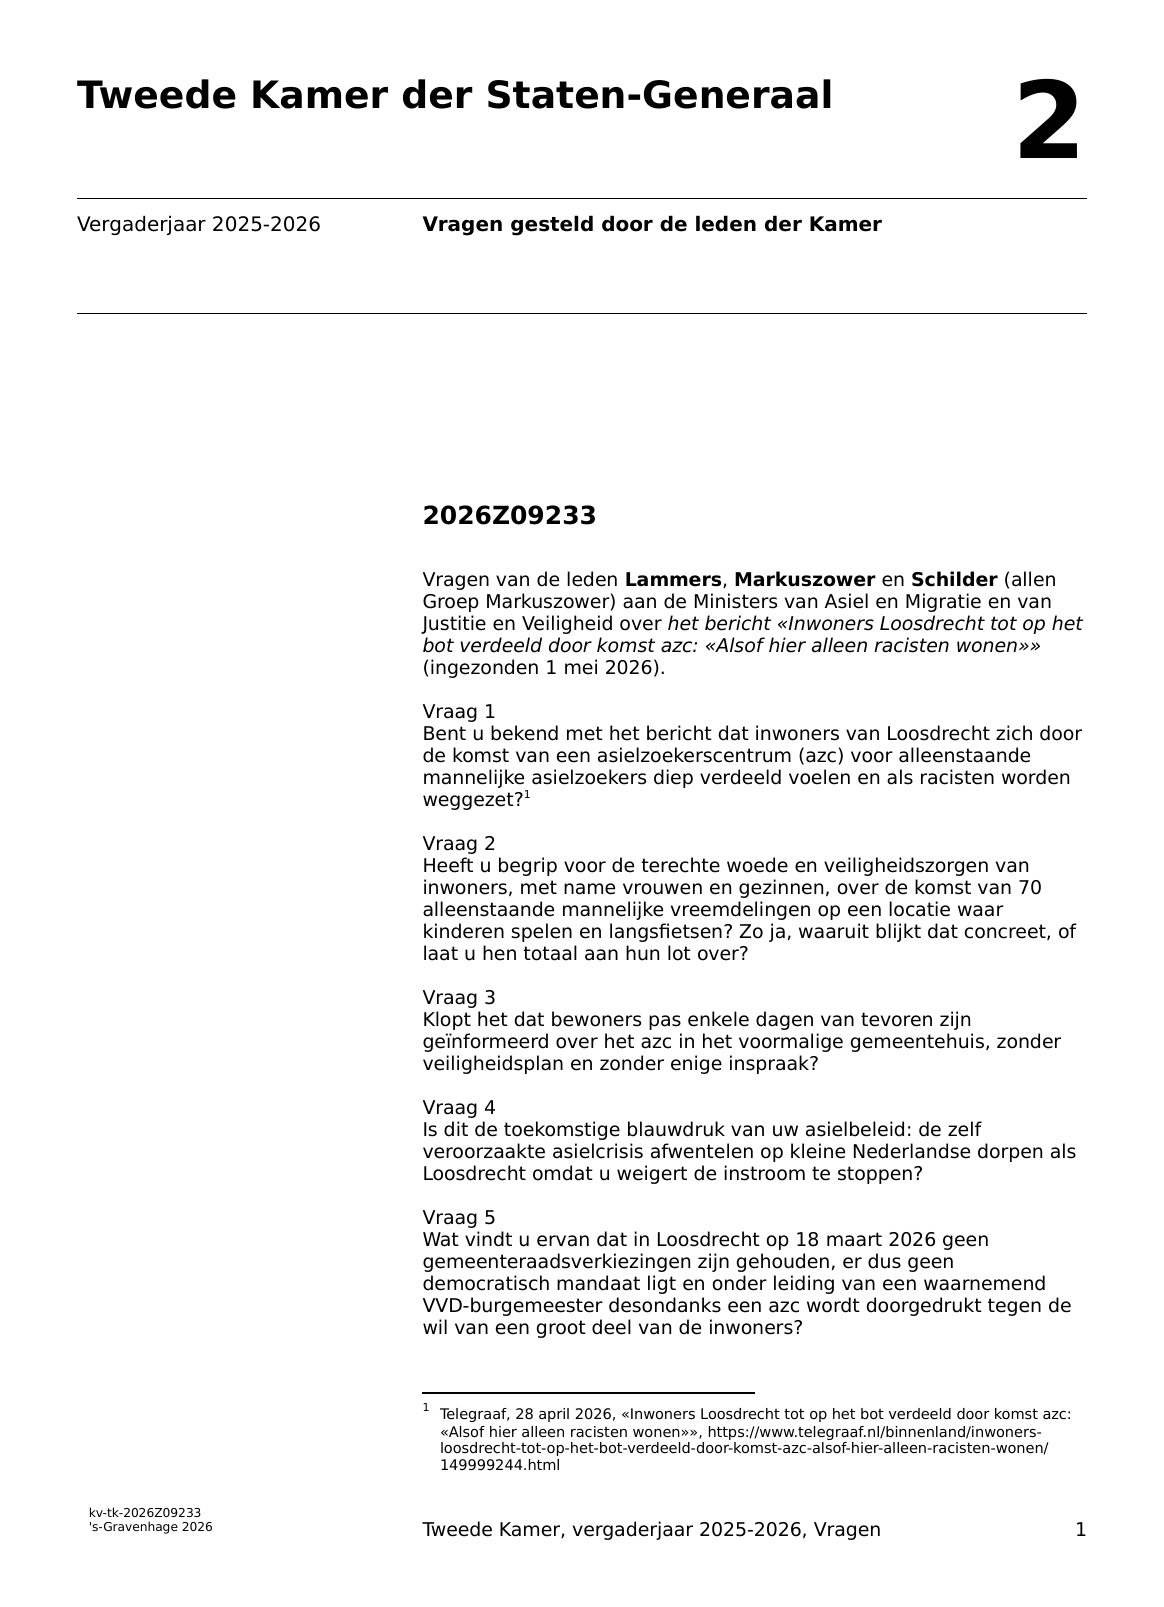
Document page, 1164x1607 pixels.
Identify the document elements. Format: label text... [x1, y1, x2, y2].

text 's-Gravenhage 2026 [88, 1520, 323, 1534]
text Vraag 1 [422, 701, 1087, 723]
text Vragen van de leden Lammers, Markuszower en Schilder (allen Groep Markuszower) aan de Ministers van Asiel en Migratie en van Justitie en Veiligheid over het bericht «Inwoners Loosdrecht tot op het bot verdeeld door komst azc: «Alsof hier alleen racisten wonen»» (ingezonden 1 mei 2026). [422, 569, 1087, 679]
text Vraag 5 [422, 1207, 1087, 1229]
text Vraag 2 [422, 833, 1087, 855]
text Heeft u begrip voor de terechte woede en veiligheidszorgen van inwoners, met name vrouwen en gezinnen, over de komst van 70 alleenstaande mannelijke vreemdelingen op een locatie waar kinderen spelen en langsfietsen? Zo ja, waaruit blijkt dat concreet, of laat u hen totaal aan hun lot over? [422, 855, 1087, 965]
text 2026Z09233 [422, 501, 1087, 531]
table_header 2 [886, 59, 1087, 198]
table_header Tweede Kamer der Staten-Generaal [77, 59, 886, 198]
text kv-tk-2026Z09233 [88, 1506, 323, 1520]
table_cell Vragen gesteld door de leden der Kamer [422, 199, 1087, 313]
table_cell Vergaderjaar 2025-2026 [77, 199, 422, 313]
text Wat vindt u ervan dat in Loosdrecht op 18 maart 2026 geen gemeenteraadsverkiezingen zijn gehouden, er dus geen democratisch mandaat ligt en onder leiding van een waarnemend VVD-burgemeester desondanks een azc wordt doorgedrukt tegen de wil van een groot deel van de inwoners? [422, 1229, 1087, 1339]
text Vraag 3 [422, 987, 1087, 1009]
text Is dit de toekomstige blauwdruk van uw asielbeleid: de zelf veroorzaakte asielcrisis afwentelen op kleine Nederlandse dorpen als Loosdrecht omdat u weigert de instroom te stoppen? [422, 1119, 1087, 1185]
text Vraag 4 [422, 1097, 1087, 1119]
text Klopt het dat bewoners pas enkele dagen van tevoren zijn geïnformeerd over het azc in het voormalige gemeentehuis, zonder veiligheidsplan en zonder enige inspraak? [422, 1009, 1087, 1075]
text Telegraaf, 28 april 2026, «Inwoners Loosdrecht tot op het bot verdeeld door komst azc: «Alsof hier alleen racisten wonen»», https://www.telegraaf.nl/binnenland/inwoners-loosdrecht-tot-op-het-bot-verdeeld-door-komst-azc-alsof-hier-alleen-racisten-wonen/149999244.html [422, 1402, 1087, 1474]
text Bent u bekend met het bericht dat inwoners van Loosdrecht zich door de komst van een asielzoekerscentrum (azc) voor alleenstaande mannelijke asielzoekers diep verdeeld voelen en als racisten worden weggezet? [422, 723, 1087, 811]
